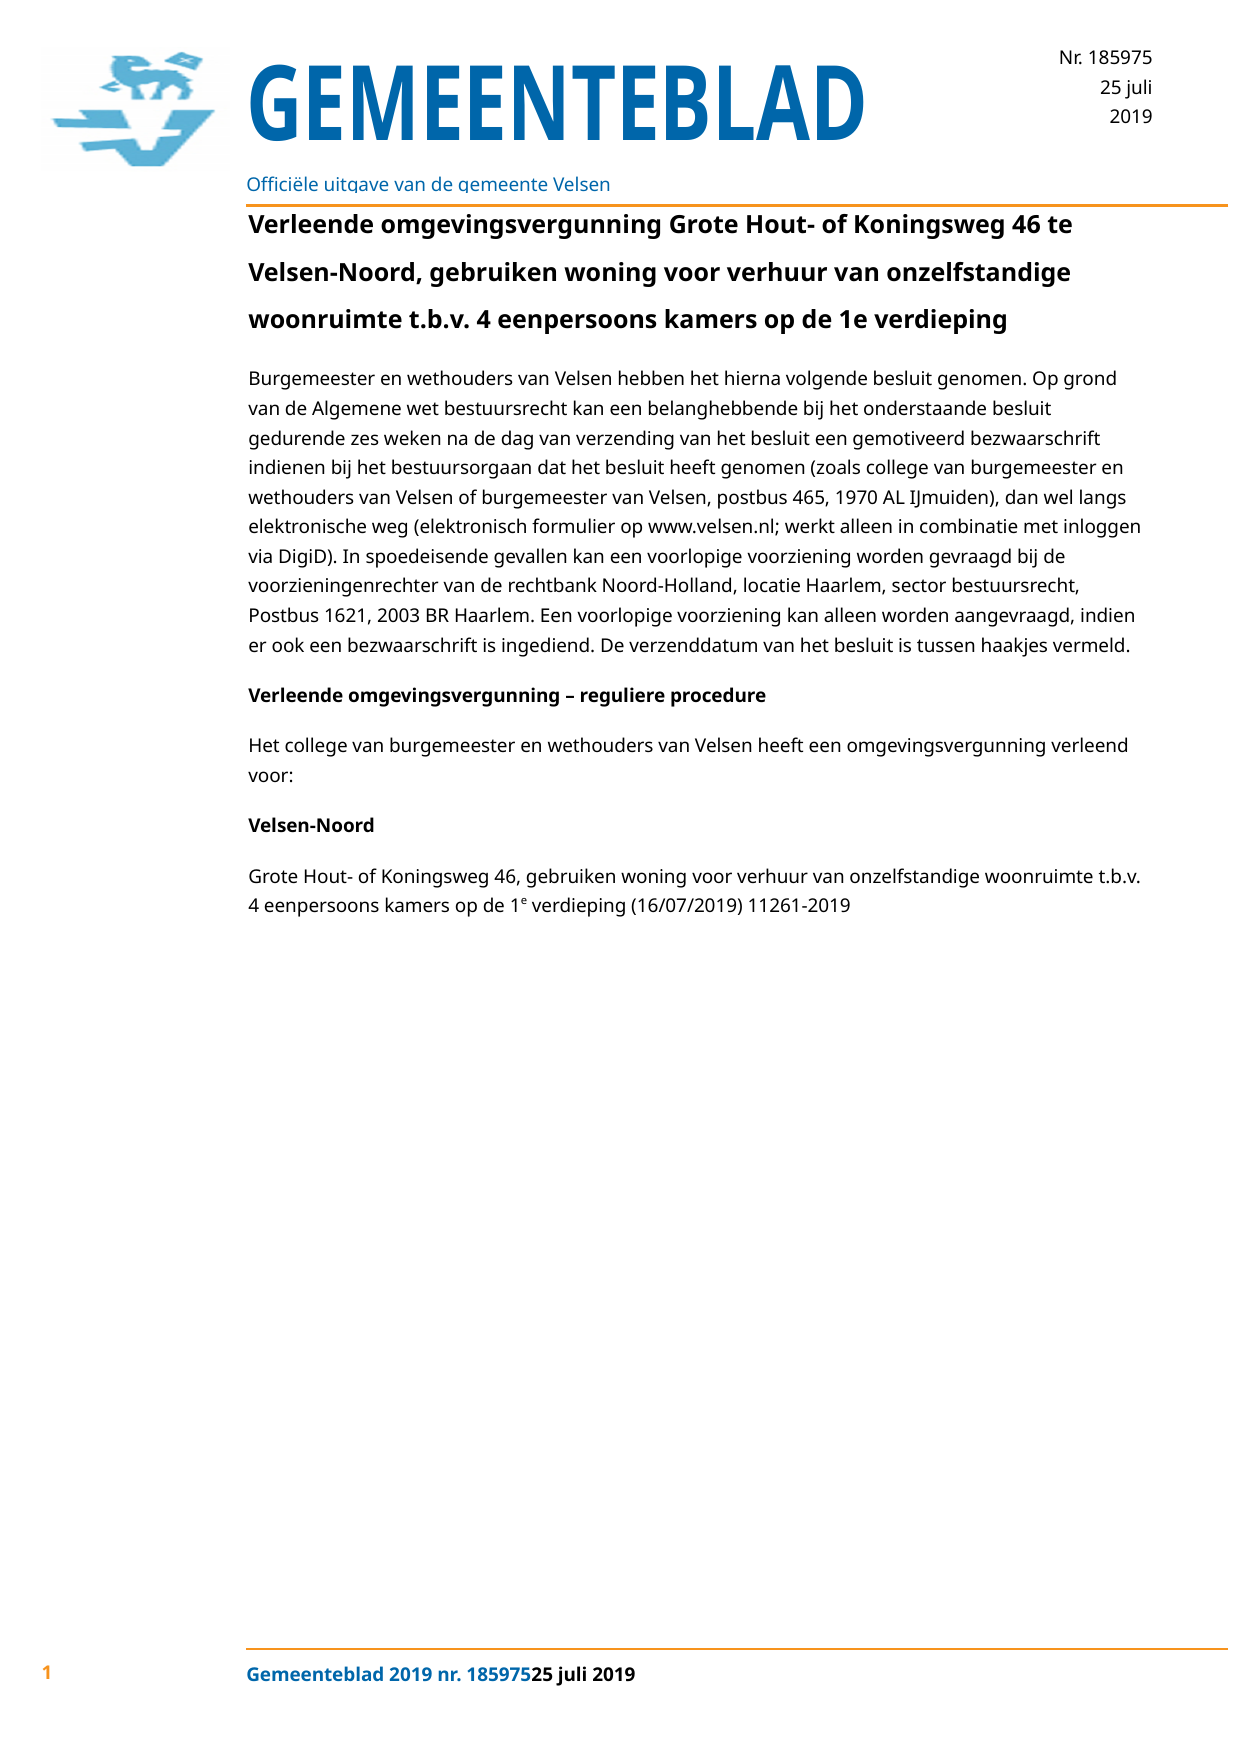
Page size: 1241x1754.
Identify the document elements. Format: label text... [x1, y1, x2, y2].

text Velsen-Noord [248, 813, 1152, 838]
picture [41, 47, 231, 172]
text Grote Hout- of Koningsweg 46, gebruiken woning voor verhuur van onzelfstandige woonruimte t.b.v. 4 eenpersoons kamers op de 1e verdieping (16/07/2019) 11261-2019 [248, 863, 1152, 918]
text Verleende omgevingsvergunning Grote Hout- of Koningsweg 46 te Velsen-Noord, gebruiken woning voor verhuur van onzelfstandige woonruimte t.b.v. 4 eenpersoons kamers op de 1e verdieping [248, 207, 1152, 336]
text Verleende omgevingsvergunning – reguliere procedure [248, 682, 1152, 708]
text Burgemeester en wethouders van Velsen hebben het hierna volgende besluit genomen. Op grond van de Algemene wet bestuursrecht kan een belanghebbende bij het onderstaande besluit gedurende zes weken na de dag van verzending van het besluit een gemotiveerd bezwaarschrift indienen bij het bestuursorgaan dat het besluit heeft genomen (zoals college van burgemeester en wethouders van Velsen of burgemeester van Velsen, postbus 465, 1970 AL IJmuiden), dan wel langs elektronische weg (elektronisch formulier op www.velsen.nl; werkt alleen in combinatie met inloggen via DigiD). In spoedeisende gevallen kan een voorlopige voorziening worden gevraagd bij de voorzieningenrechter van de rechtbank Noord-Holland, locatie Haarlem, sector bestuursrecht, Postbus 1621, 2003 BR Haarlem. Een voorlopige voorziening kan alleen worden aangevraagd, indien er ook een bezwaarschrift is ingediend. De verzenddatum van het besluit is tussen haakjes vermeld. [248, 366, 1152, 657]
text Het college van burgemeester en wethouders van Velsen heeft een omgevingsvergunning verleend voor: [248, 733, 1152, 788]
